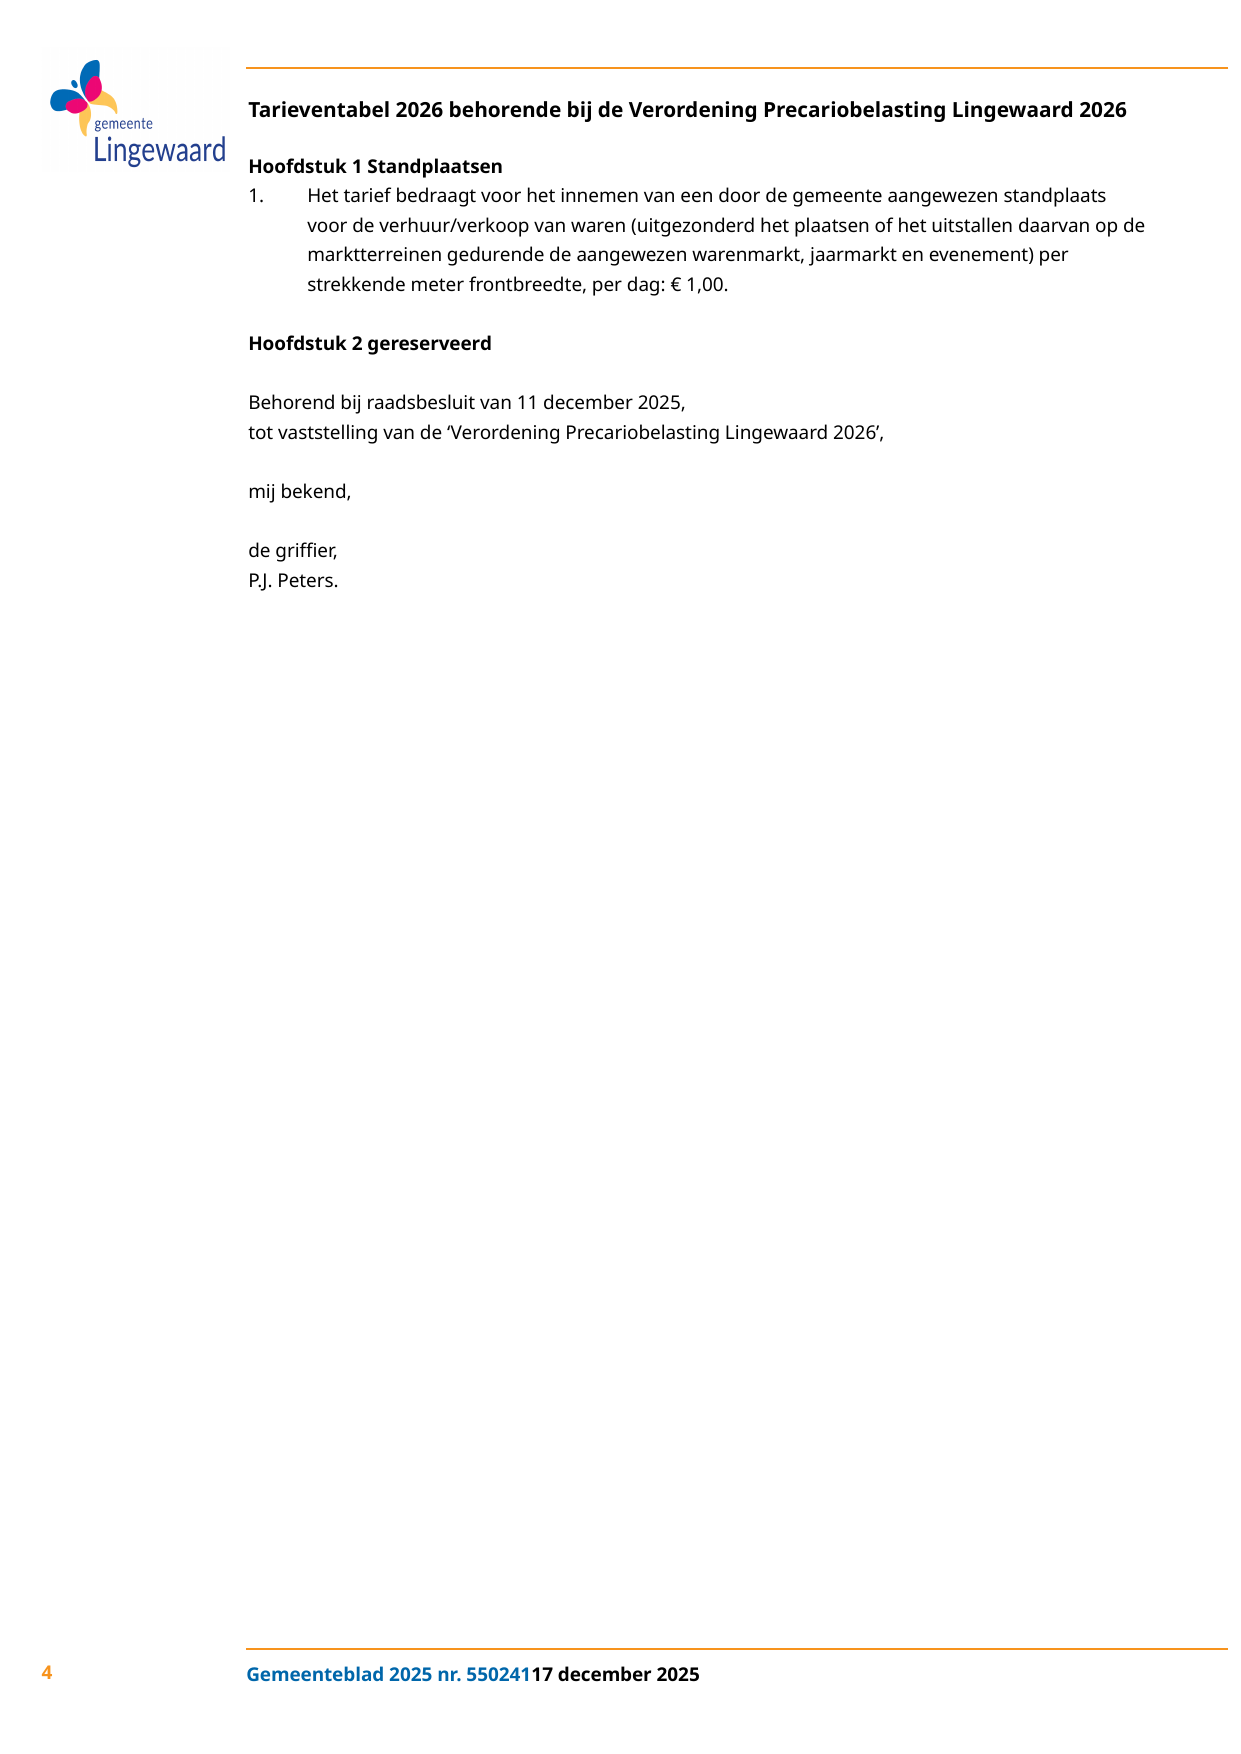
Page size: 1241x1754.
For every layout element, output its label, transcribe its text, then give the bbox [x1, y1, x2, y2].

picture [41, 47, 231, 172]
text tot vaststelling van de ‘Verordening Precariobelasting Lingewaard 2026’, [248, 419, 1152, 445]
text Hoofdstuk 1 Standplaatsen [248, 153, 1152, 179]
text mij bekend, [248, 478, 1152, 504]
text Hoofdstuk 2 gereserveerd [248, 330, 1152, 356]
text P.J. Peters. [248, 567, 1152, 593]
list Het tarief bedraagt voor het innemen van een door de gemeente aangewezen standplaats voor de verhuur/verkoop van waren (uitgezonderd het plaatsen of het uitstallen daarvan op de marktterreinen gedurende de aangewezen warenmarkt, jaarmarkt en evenement) per strekkende meter frontbreedte, per dag: € 1,00. [248, 182, 1152, 297]
text Tarieventabel 2026 behorende bij de Verordening Precariobelasting Lingewaard 2026 [248, 95, 1152, 123]
text de griffier, [248, 537, 1152, 563]
text Behorend bij raadsbesluit van 11 december 2025, [248, 389, 1152, 415]
